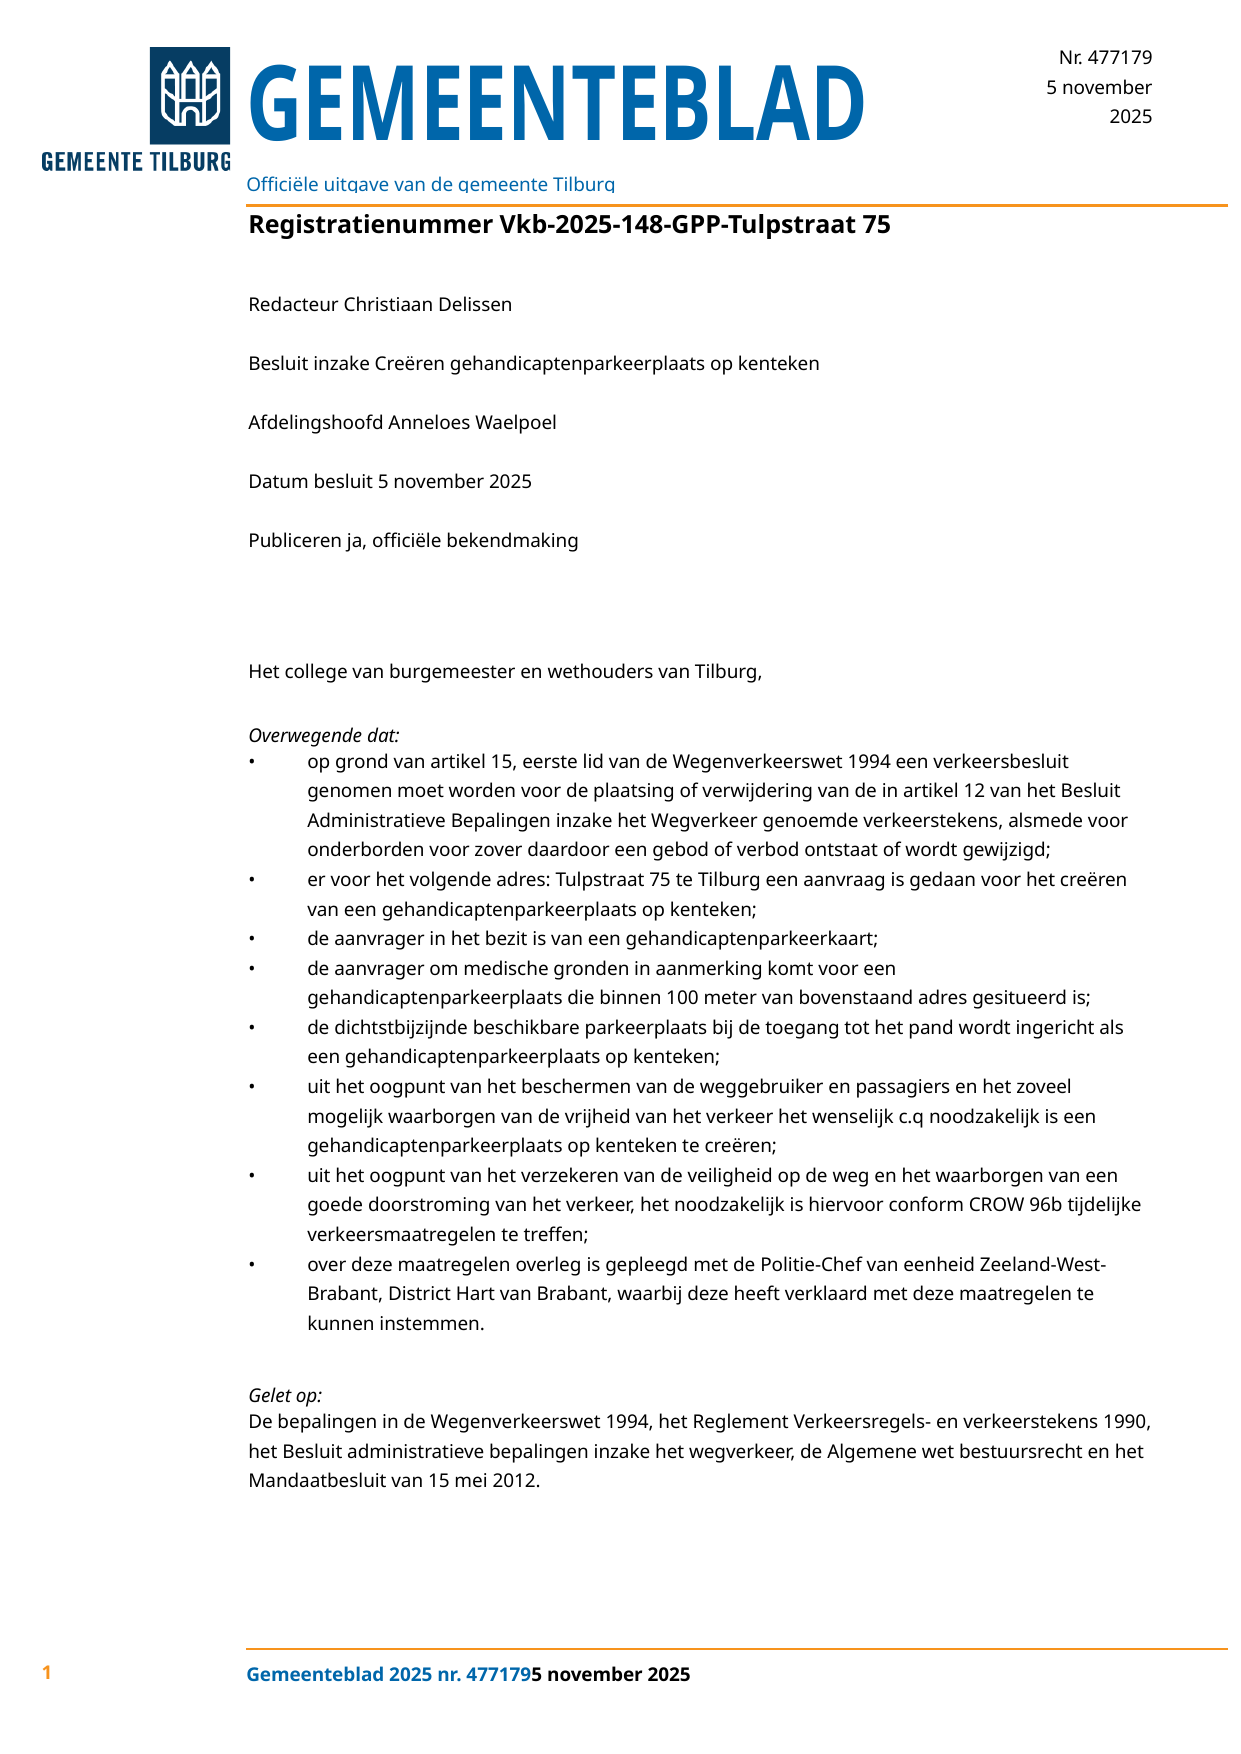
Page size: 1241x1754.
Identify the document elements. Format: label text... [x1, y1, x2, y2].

list over deze maatregelen overleg is gepleegd met de Politie-Chef van eenheid Zeeland-West-Brabant, District Hart van Brabant, waarbij deze heeft verklaard met deze maatregelen te kunnen instemmen. [248, 1251, 1152, 1336]
text Het college van burgemeester en wethouders van Tilburg, [248, 658, 1152, 684]
list uit het oogpunt van het beschermen van de weggebruiker en passagiers en het zoveel mogelijk waarborgen van de vrijheid van het verkeer het wenselijk c.q noodzakelijk is een gehandicaptenparkeerplaats op kenteken te creëren; [248, 1073, 1152, 1158]
list uit het oogpunt van het verzekeren van de veiligheid op de weg en het waarborgen van een goede doorstroming van het verkeer, het noodzakelijk is hiervoor conform CROW 96b tijdelijke verkeersmaatregelen te treffen; [248, 1162, 1152, 1247]
picture [41, 47, 231, 172]
list er voor het volgende adres: Tulpstraat 75 te Tilburg een aanvraag is gedaan voor het creëren van een gehandicaptenparkeerplaats op kenteken; [248, 866, 1152, 921]
text Publiceren ja, officiële bekendmaking [248, 528, 1152, 553]
text Overwegende dat: [248, 722, 1152, 748]
list de dichtstbijzijnde beschikbare parkeerplaats bij de toegang tot het pand wordt ingericht als een gehandicaptenparkeerplaats op kenteken; [248, 1014, 1152, 1069]
text Registratienummer Vkb-2025-148-GPP-Tulpstraat 75 [248, 207, 1152, 241]
text Datum besluit 5 november 2025 [248, 468, 1152, 494]
text Besluit inzake Creëren gehandicaptenparkeerplaats op kenteken [248, 350, 1152, 376]
text De bepalingen in de Wegenverkeerswet 1994, het Reglement Verkeersregels- en verkeerstekens 1990, het Besluit administratieve bepalingen inzake het wegverkeer, de Algemene wet bestuursrecht en het Mandaatbesluit van 15 mei 2012. [248, 1408, 1152, 1493]
text Afdelingshoofd Anneloes Waelpoel [248, 409, 1152, 435]
list op grond van artikel 15, eerste lid van de Wegenverkeerswet 1994 een verkeersbesluit genomen moet worden voor de plaatsing of verwijdering van de in artikel 12 van het Besluit Administratieve Bepalingen inzake het Wegverkeer genoemde verkeerstekens, alsmede voor onderborden voor zover daardoor een gebod of verbod ontstaat of wordt gewijzigd; [248, 748, 1152, 862]
text Redacteur Christiaan Delissen [248, 291, 1152, 317]
list de aanvrager om medische gronden in aanmerking komt voor een gehandicaptenparkeerplaats die binnen 100 meter van bovenstaand adres gesitueerd is; [248, 955, 1152, 1010]
text Gelet op: [248, 1383, 1152, 1408]
list de aanvrager in het bezit is van een gehandicaptenparkeerkaart; [248, 925, 1152, 951]
